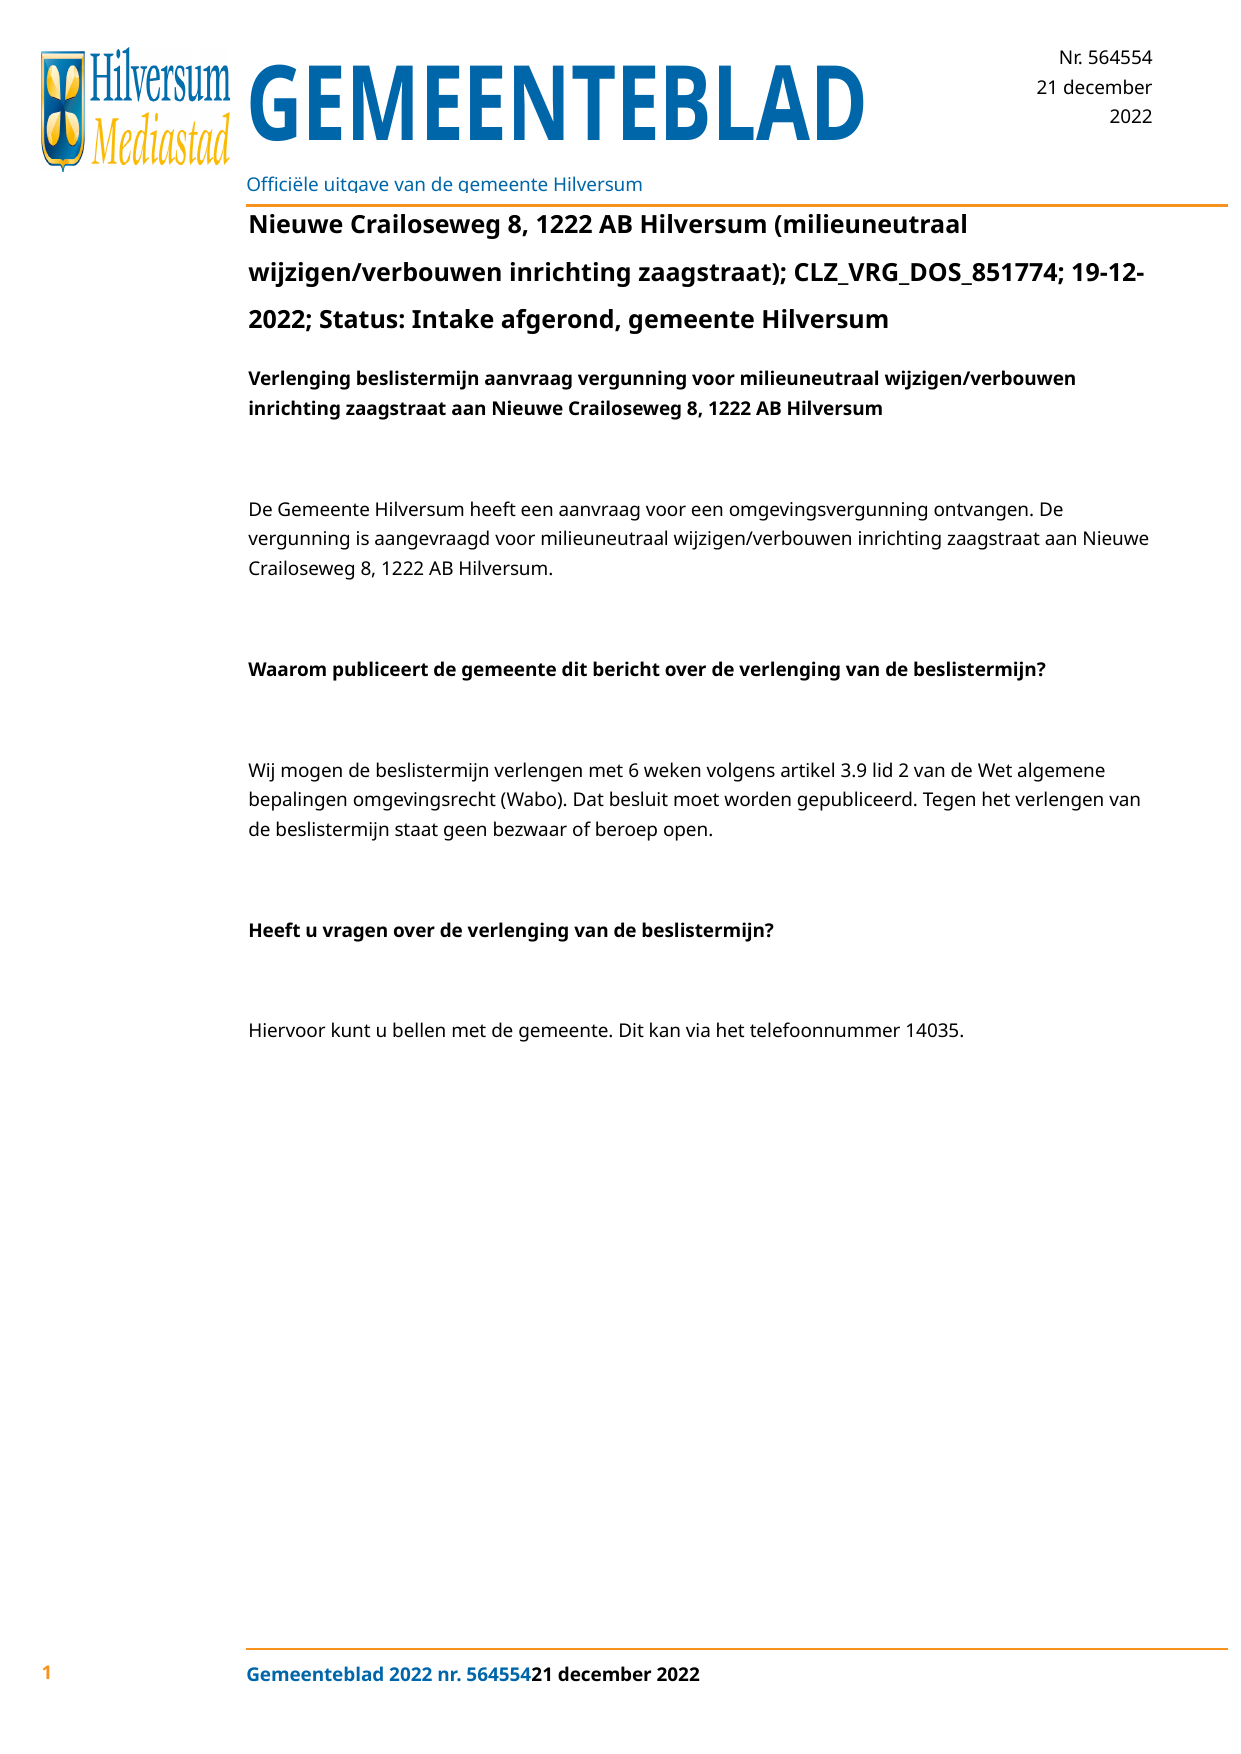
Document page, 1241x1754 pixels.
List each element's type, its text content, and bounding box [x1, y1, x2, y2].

text Heeft u vragen over de verlenging van de beslistermijn? [248, 917, 1152, 942]
text Nieuwe Crailoseweg 8, 1222 AB Hilversum (milieuneutraal wijzigen/verbouwen inrichting zaagstraat); CLZ_VRG_DOS_851774; 19-12-2022; Status: Intake afgerond, gemeente Hilversum [248, 207, 1152, 336]
text Hiervoor kunt u bellen met de gemeente. Dit kan via het telefoonnummer 14035. [248, 1018, 1152, 1043]
picture [41, 47, 231, 172]
text Verlenging beslistermijn aanvraag vergunning voor milieuneutraal wijzigen/verbouwen inrichting zaagstraat aan Nieuwe Crailoseweg 8, 1222 AB Hilversum [248, 366, 1152, 421]
text Wij mogen de beslistermijn verlengen met 6 weken volgens artikel 3.9 lid 2 van de Wet algemene bepalingen omgevingsrecht (Wabo). Dat besluit moet worden gepubliceerd. Tegen het verlengen van de beslistermijn staat geen bezwaar of beroep open. [248, 757, 1152, 842]
text De Gemeente Hilversum heeft een aanvraag voor een omgevingsvergunning ontvangen. De vergunning is aangevraagd voor milieuneutraal wijzigen/verbouwen inrichting zaagstraat aan Nieuwe Crailoseweg 8, 1222 AB Hilversum. [248, 496, 1152, 581]
text Waarom publiceert de gemeente dit bericht over de verlenging van de beslistermijn? [248, 656, 1152, 682]
